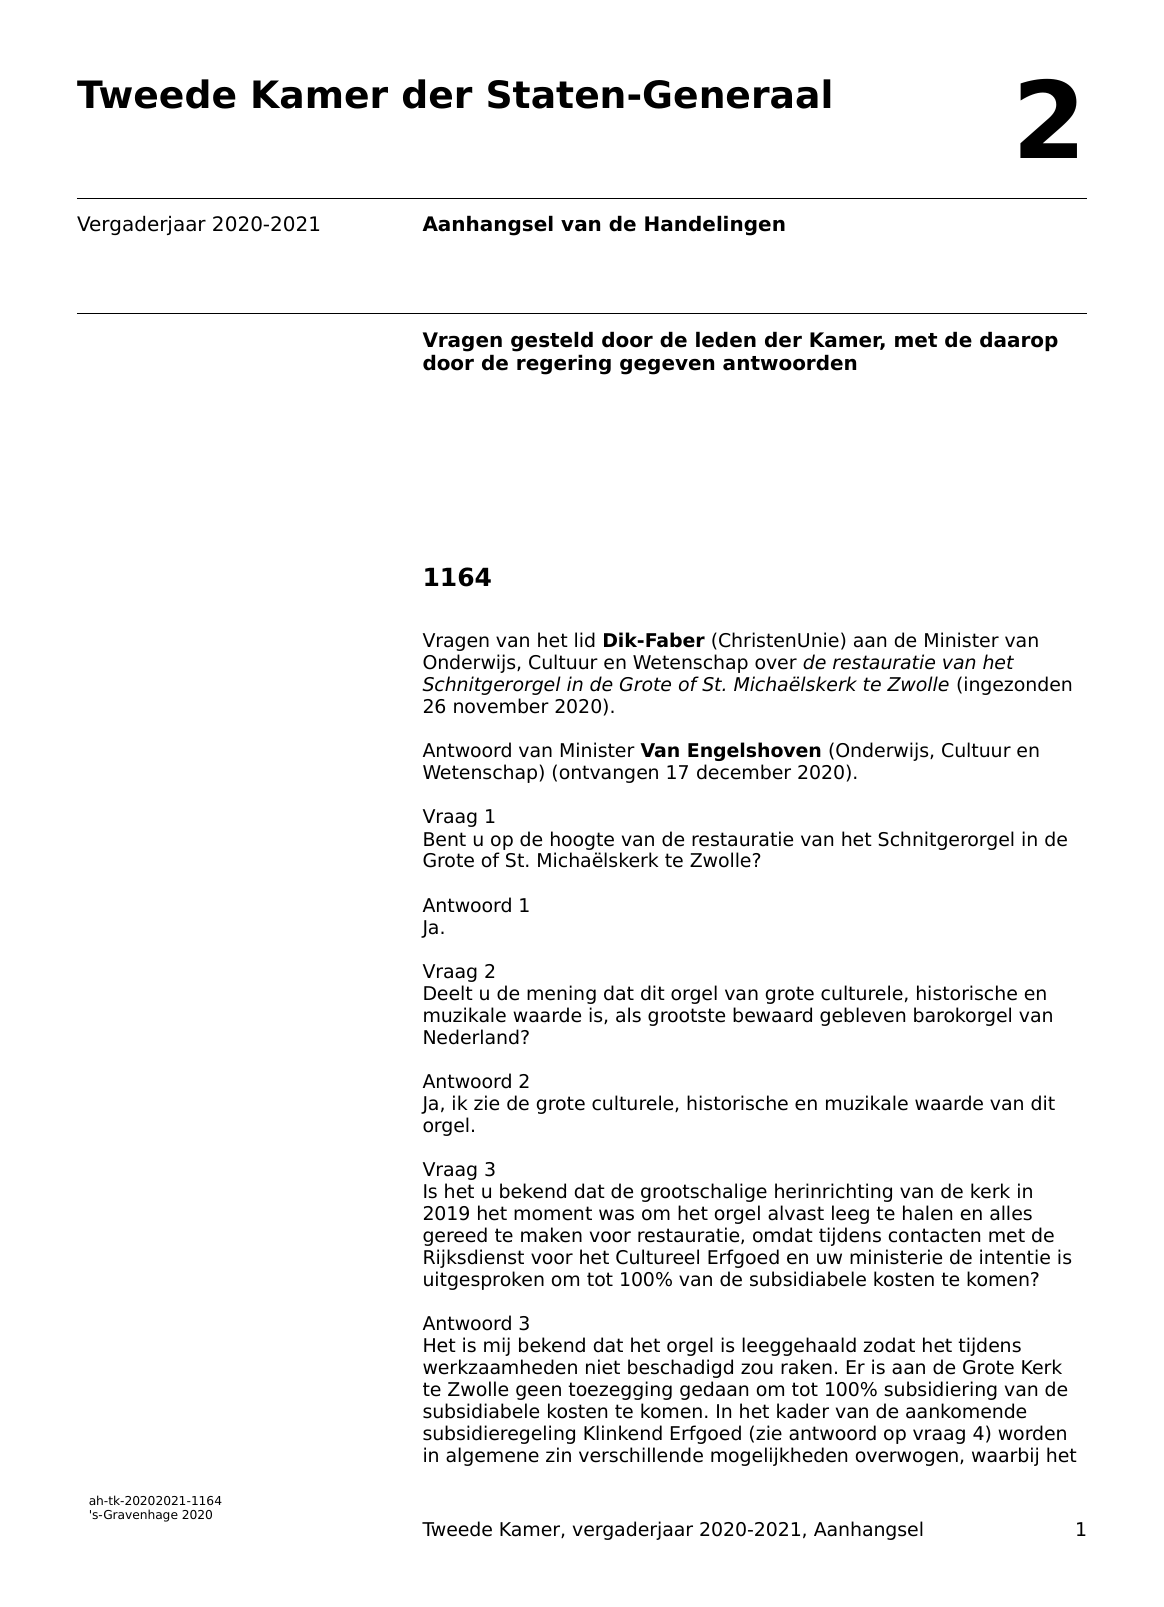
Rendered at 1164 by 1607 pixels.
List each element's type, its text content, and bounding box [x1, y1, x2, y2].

table_cell Aanhangsel van de Handelingen [422, 199, 1087, 313]
text Ja, ik zie de grote culturele, historische en muzikale waarde van dit orgel. [422, 1093, 1087, 1137]
table_header Tweede Kamer der Staten-Generaal [77, 59, 886, 198]
text 1164 [422, 563, 1087, 592]
text Antwoord 3 [422, 1313, 1087, 1335]
text Bent u op de hoogte van de restauratie van het Schnitgerorgel in de Grote of St. Michaëlskerk te Zwolle? [422, 828, 1087, 872]
text Vraag 3 [422, 1159, 1087, 1181]
table_cell [77, 314, 422, 375]
text Het is mij bekend dat het orgel is leeggehaald zodat het tijdens werkzaamheden niet beschadigd zou raken. Er is aan de Grote Kerk te Zwolle geen toezegging gedaan om tot 100% subsidiering van de subsidiabele kosten te komen. In het kader van de aankomende subsidieregeling Klinkend Erfgoed (zie antwoord op vraag 4) worden in algemene zin verschillende mogelijkheden overwogen, waarbij het [422, 1335, 1087, 1467]
text Vraag 1 [422, 806, 1087, 828]
table_cell Vergaderjaar 2020-2021 [77, 199, 422, 313]
text Is het u bekend dat de grootschalige herinrichting van de kerk in 2019 het moment was om het orgel alvast leeg te halen en alles gereed te maken voor restauratie, omdat tijdens contacten met de Rijksdienst voor het Cultureel Erfgoed en uw ministerie de intentie is uitgesproken om tot 100% van de subsidiabele kosten te komen? [422, 1181, 1087, 1291]
text Vragen van het lid Dik-Faber (ChristenUnie) aan de Minister van Onderwijs, Cultuur en Wetenschap over de restauratie van het Schnitgerorgel in de Grote of St. Michaëlskerk te Zwolle (ingezonden 26 november 2020). [422, 630, 1087, 718]
table_cell Vragen gesteld door de leden der Kamer, met de daarop door de regering gegeven antwoorden [422, 314, 1087, 375]
text Antwoord van Minister Van Engelshoven (Onderwijs, Cultuur en Wetenschap) (ontvangen 17 december 2020). [422, 740, 1087, 784]
text Antwoord 1 [422, 894, 1087, 917]
text Ja. [422, 917, 1087, 938]
text Antwoord 2 [422, 1071, 1087, 1093]
text Deelt u de mening dat dit orgel van grote culturele, historische en muzikale waarde is, als grootste bewaard gebleven barokorgel van Nederland? [422, 983, 1087, 1049]
text Vraag 2 [422, 961, 1087, 983]
text 's-Gravenhage 2020 [88, 1508, 323, 1522]
text ah-tk-20202021-1164 [88, 1494, 323, 1508]
table_header 2 [886, 59, 1087, 198]
